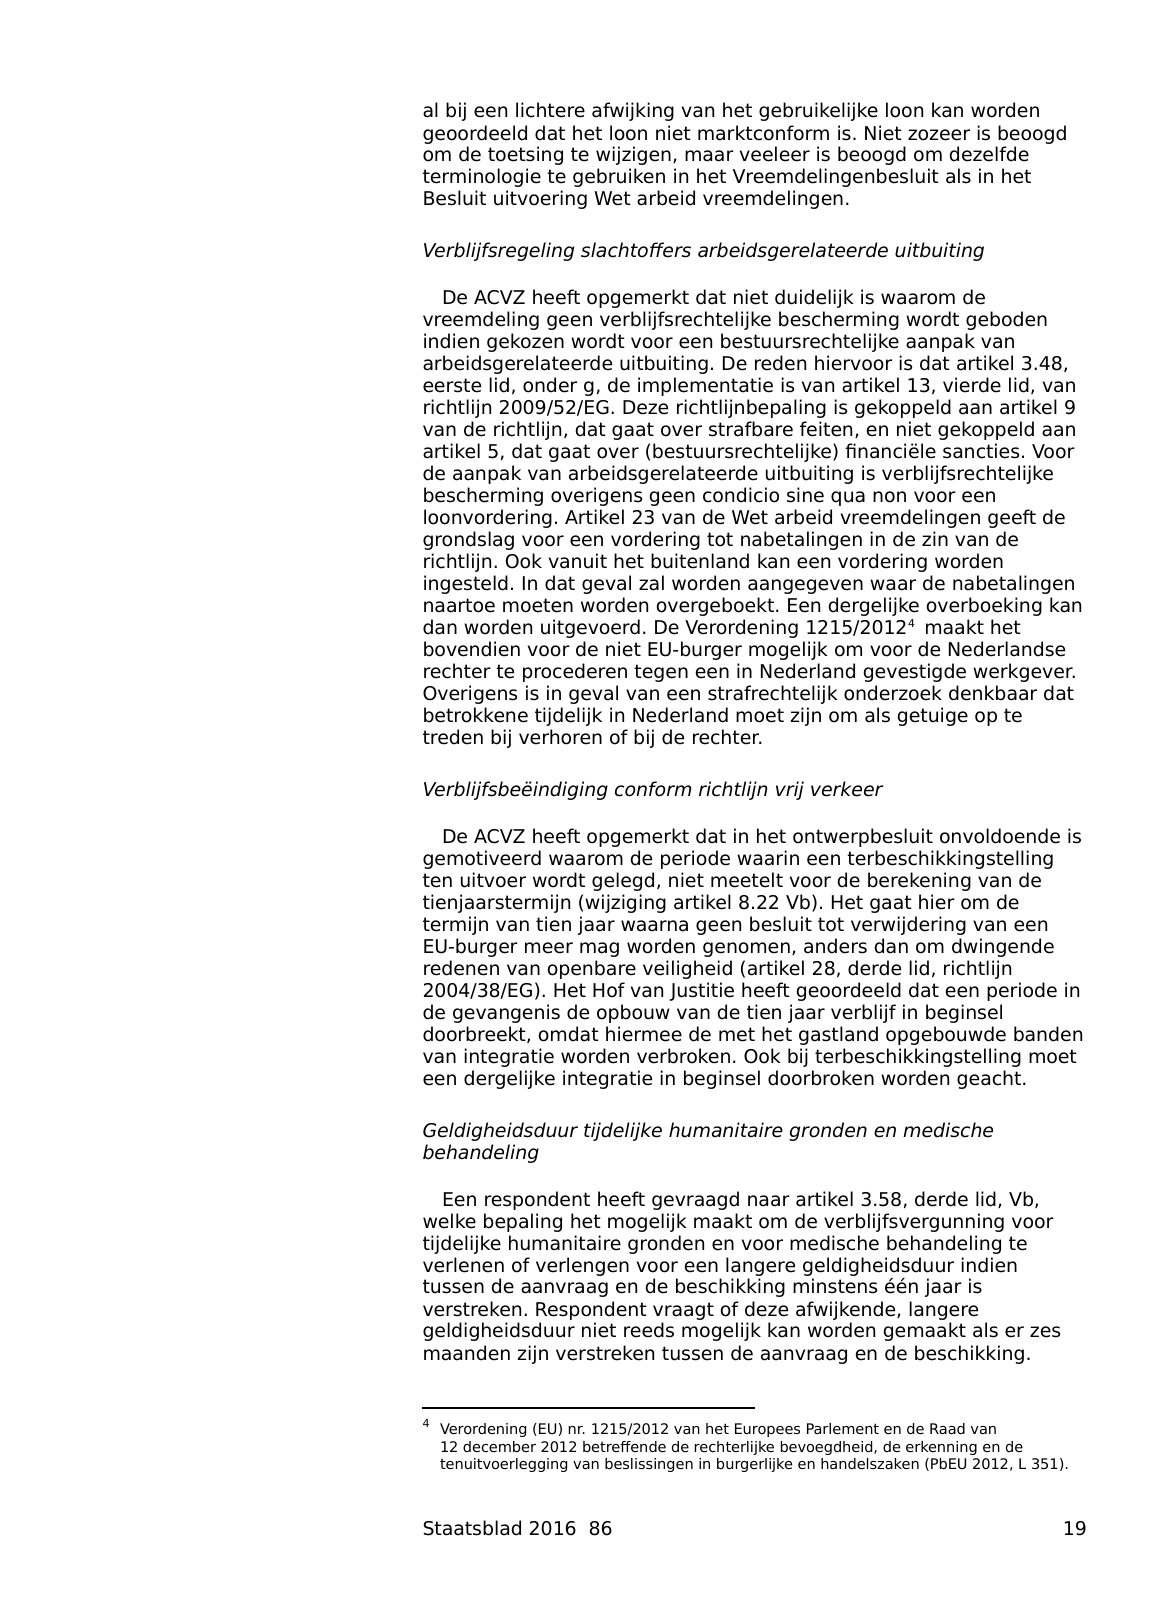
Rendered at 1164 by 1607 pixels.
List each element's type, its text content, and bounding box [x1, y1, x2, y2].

text De ACVZ heeft opgemerkt dat in het ontwerpbesluit onvoldoende is gemotiveerd waarom de periode waarin een terbeschikkingstelling ten uitvoer wordt gelegd, niet meetelt voor de berekening van de tienjaarstermijn (wijziging artikel 8.22 Vb). Het gaat hier om de termijn van tien jaar waarna geen besluit tot verwijdering van een EU-burger meer mag worden genomen, anders dan om dwingende redenen van openbare veiligheid (artikel 28, derde lid, richtlijn 2004/38/EG). Het Hof van Justitie heeft geoordeeld dat een periode in de gevangenis de opbouw van de tien jaar verblijf in beginsel doorbreekt, omdat hiermee de met het gastland opgebouwde banden van integratie worden verbroken. Ook bij terbeschikkingstelling moet een dergelijke integratie in beginsel doorbroken worden geacht. [422, 826, 1087, 1089]
subtitle Verblijfsregeling slachtoffers arbeidsgerelateerde uitbuiting [422, 240, 1087, 262]
text De ACVZ heeft opgemerkt dat niet duidelijk is waarom de vreemdeling geen verblijfsrechtelijke bescherming wordt geboden indien gekozen wordt voor een bestuursrechtelijke aanpak van arbeidsgerelateerde uitbuiting. De reden hiervoor is dat artikel 3.48, eerste lid, onder g, de implementatie is van artikel 13, vierde lid, van richtlijn 2009/52/EG. Deze richtlijnbepaling is gekoppeld aan artikel 9 van de richtlijn, dat gaat over strafbare feiten, en niet gekoppeld aan artikel 5, dat gaat over (bestuursrechtelijke) financiële sancties. Voor de aanpak van arbeidsgerelateerde uitbuiting is verblijfsrechtelijke bescherming overigens geen condicio sine qua non voor een loonvordering. Artikel 23 van de Wet arbeid vreemdelingen geeft de grondslag voor een vordering tot nabetalingen in de zin van de richtlijn. Ook vanuit het buitenland kan een vordering worden ingesteld. In dat geval zal worden aangegeven waar de nabetalingen naartoe moeten worden overgeboekt. Een dergelijke overboeking kan dan worden uitgevoerd. De Verordening 1215/2012 maakt het bovendien voor de niet EU-burger mogelijk om voor de Nederlandse rechter te procederen tegen een in Nederland gevestigde werkgever. Overigens is in geval van een strafrechtelijk onderzoek denkbaar dat betrokkene tijdelijk in Nederland moet zijn om als getuige op te treden bij verhoren of bij de rechter. [422, 287, 1087, 749]
text Een respondent heeft gevraagd naar artikel 3.58, derde lid, Vb, welke bepaling het mogelijk maakt om de verblijfsvergunning voor tijdelijke humanitaire gronden en voor medische behandeling te verlenen of verlengen voor een langere geldigheidsduur indien tussen de aanvraag en de beschikking minstens één jaar is verstreken. Respondent vraagt of deze afwijkende, langere geldigheidsduur niet reeds mogelijk kan worden gemaakt als er zes maanden zijn verstreken tussen de aanvraag en de beschikking. [422, 1188, 1087, 1364]
subtitle Geldigheidsduur tijdelijke humanitaire gronden en medische behandeling [422, 1119, 1087, 1163]
text al bij een lichtere afwijking van het gebruikelijke loon kan worden geoordeeld dat het loon niet marktconform is. Niet zozeer is beoogd om de toetsing te wijzigen, maar veeleer is beoogd om dezelfde terminologie te gebruiken in het Vreemdelingenbesluit als in het Besluit uitvoering Wet arbeid vreemdelingen. [422, 100, 1087, 210]
text Verordening (EU) nr. 1215/2012 van het Europees Parlement en de Raad van 12 december 2012 betreffende de rechterlijke bevoegdheid, de erkenning en de tenuitvoerlegging van beslissingen in burgerlijke en handelszaken (PbEU 2012, L 351). [422, 1417, 1087, 1473]
subtitle Verblijfsbeëindiging conform richtlijn vrij verkeer [422, 779, 1087, 801]
